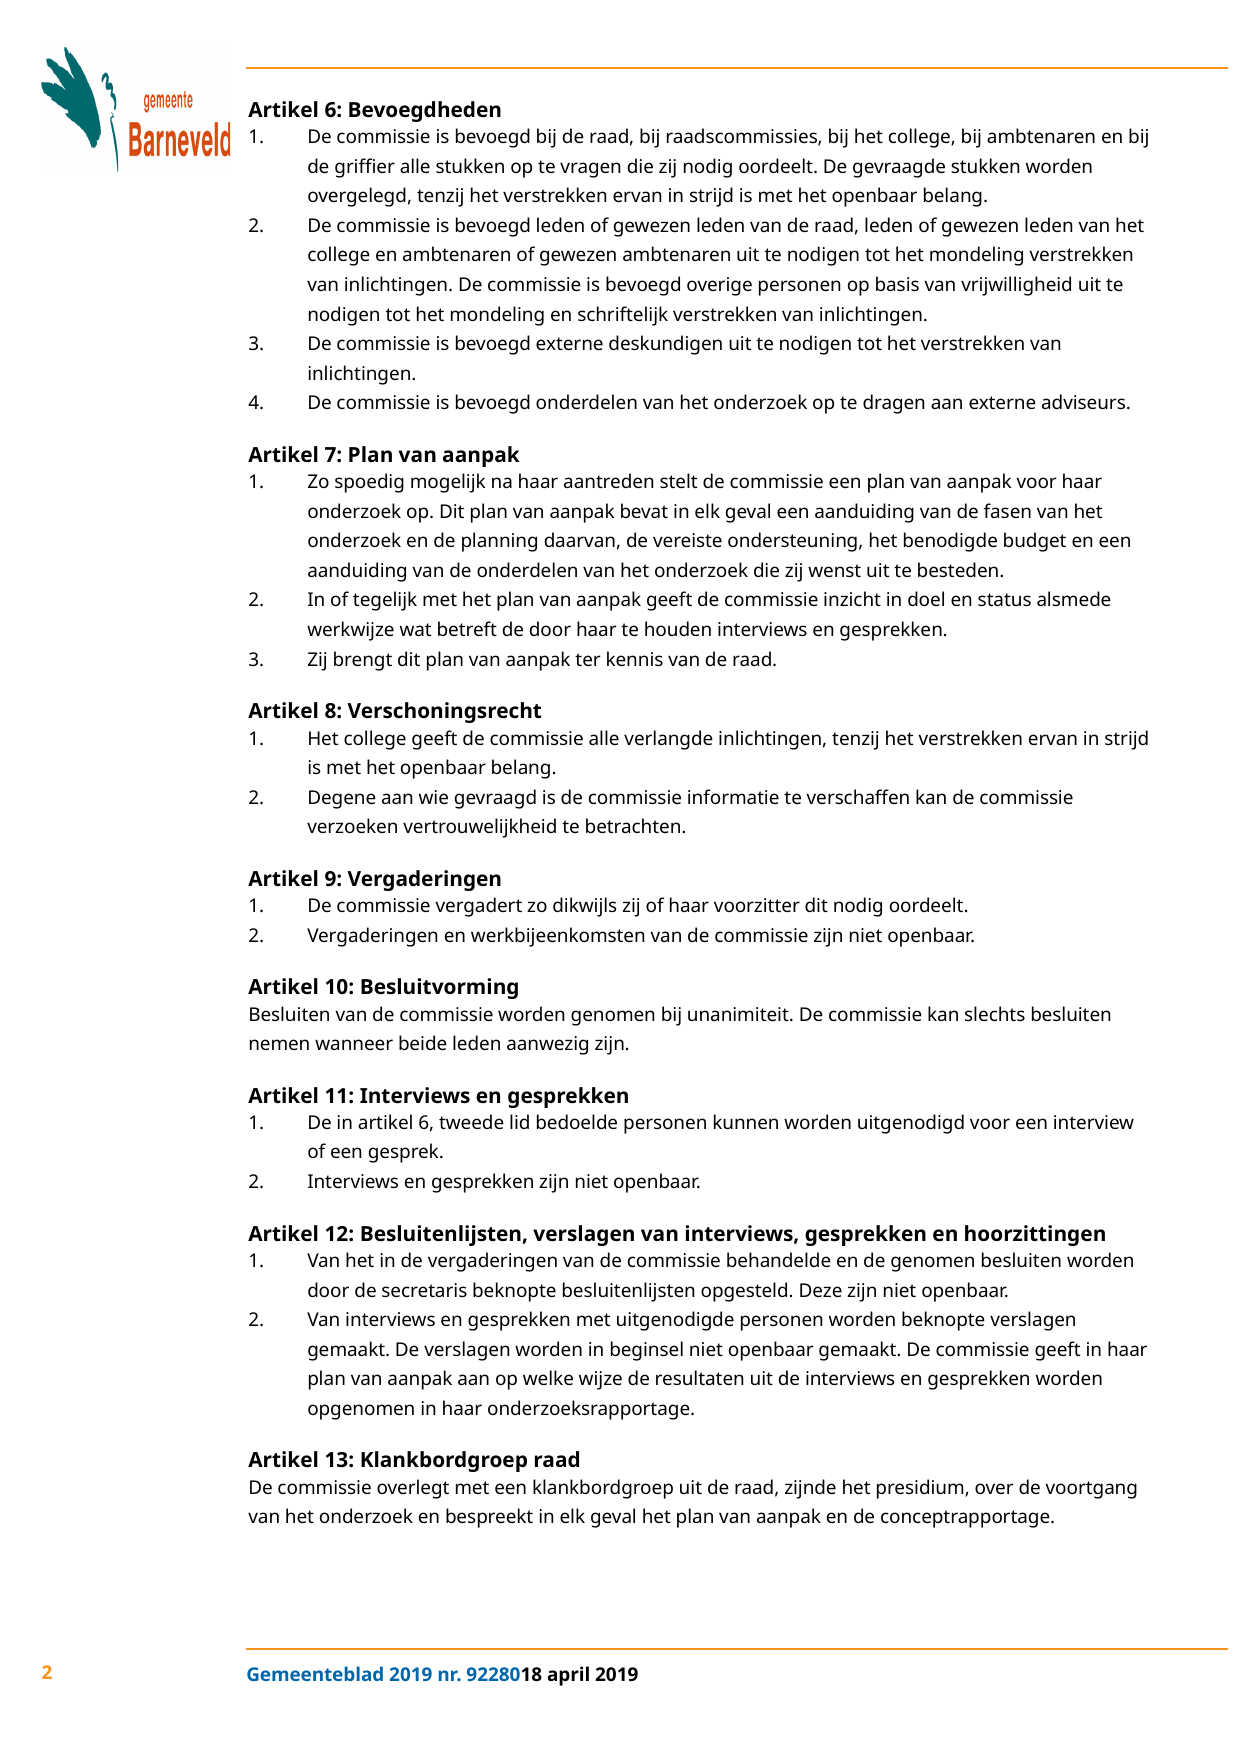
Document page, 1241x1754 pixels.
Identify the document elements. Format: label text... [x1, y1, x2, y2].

text Artikel 12: Besluitenlijsten, verslagen van interviews, gesprekken en hoorzittingen [248, 1219, 1152, 1247]
text Artikel 6: Bevoegdheden [248, 95, 1152, 123]
text Artikel 11: Interviews en gesprekken [248, 1081, 1152, 1109]
list Vergaderingen en werkbijeenkomsten van de commissie zijn niet openbaar. [248, 922, 1152, 948]
list Van interviews en gesprekken met uitgenodigde personen worden beknopte verslagen gemaakt. De verslagen worden in beginsel niet openbaar gemaakt. De commissie geeft in haar plan van aanpak aan op welke wijze de resultaten uit de interviews en gesprekken worden opgenomen in haar onderzoeksrapportage. [248, 1306, 1152, 1421]
text Artikel 13: Klankbordgroep raad [248, 1446, 1152, 1474]
text Artikel 9: Vergaderingen [248, 864, 1152, 892]
list De commissie is bevoegd leden of gewezen leden van de raad, leden of gewezen leden van het college en ambtenaren of gewezen ambtenaren uit te nodigen tot het mondeling verstrekken van inlichtingen. De commissie is bevoegd overige personen op basis van vrijwilligheid uit te nodigen tot het mondeling en schriftelijk verstrekken van inlichtingen. [248, 212, 1152, 326]
text De commissie overlegt met een klankbordgroep uit de raad, zijnde het presidium, over de voortgang van het onderzoek en bespreekt in elk geval het plan van aanpak en de conceptrapportage. [248, 1474, 1152, 1529]
text Artikel 8: Verschoningsrecht [248, 696, 1152, 725]
list De in artikel 6, tweede lid bedoelde personen kunnen worden uitgenodigd voor een interview of een gesprek. [248, 1109, 1152, 1164]
list In of tegelijk met het plan van aanpak geeft de commissie inzicht in doel en status alsmede werkwijze wat betreft de door haar te houden interviews en gesprekken. [248, 587, 1152, 642]
list Het college geeft de commissie alle verlangde inlichtingen, tenzij het verstrekken ervan in strijd is met het openbaar belang. [248, 725, 1152, 780]
picture [41, 47, 231, 172]
text Artikel 10: Besluitvorming [248, 972, 1152, 1001]
list Zo spoedig mogelijk na haar aantreden stelt de commissie een plan van aanpak voor haar onderzoek op. Dit plan van aanpak bevat in elk geval een aanduiding van de fasen van het onderzoek en de planning daarvan, de vereiste ondersteuning, het benodigde budget en een aanduiding van de onderdelen van het onderzoek die zij wenst uit te besteden. [248, 468, 1152, 583]
list Van het in de vergaderingen van de commissie behandelde en de genomen besluiten worden door de secretaris beknopte besluitenlijsten opgesteld. Deze zijn niet openbaar. [248, 1247, 1152, 1302]
list De commissie is bevoegd onderdelen van het onderzoek op te dragen aan externe adviseurs. [248, 389, 1152, 415]
list De commissie vergadert zo dikwijls zij of haar voorzitter dit nodig oordeelt. [248, 892, 1152, 918]
text Artikel 7: Plan van aanpak [248, 440, 1152, 468]
list De commissie is bevoegd externe deskundigen uit te nodigen tot het verstrekken van inlichtingen. [248, 330, 1152, 386]
list Interviews en gesprekken zijn niet openbaar. [248, 1168, 1152, 1194]
list De commissie is bevoegd bij de raad, bij raadscommissies, bij het college, bij ambtenaren en bij de griffier alle stukken op te vragen die zij nodig oordeelt. De gevraagde stukken worden overgelegd, tenzij het verstrekken ervan in strijd is met het openbaar belang. [248, 123, 1152, 208]
list Degene aan wie gevraagd is de commissie informatie te verschaffen kan de commissie verzoeken vertrouwelijkheid te betrachten. [248, 784, 1152, 839]
text Besluiten van de commissie worden genomen bij unanimiteit. De commissie kan slechts besluiten nemen wanneer beide leden aanwezig zijn. [248, 1001, 1152, 1056]
list Zij brengt dit plan van aanpak ter kennis van de raad. [248, 646, 1152, 672]
